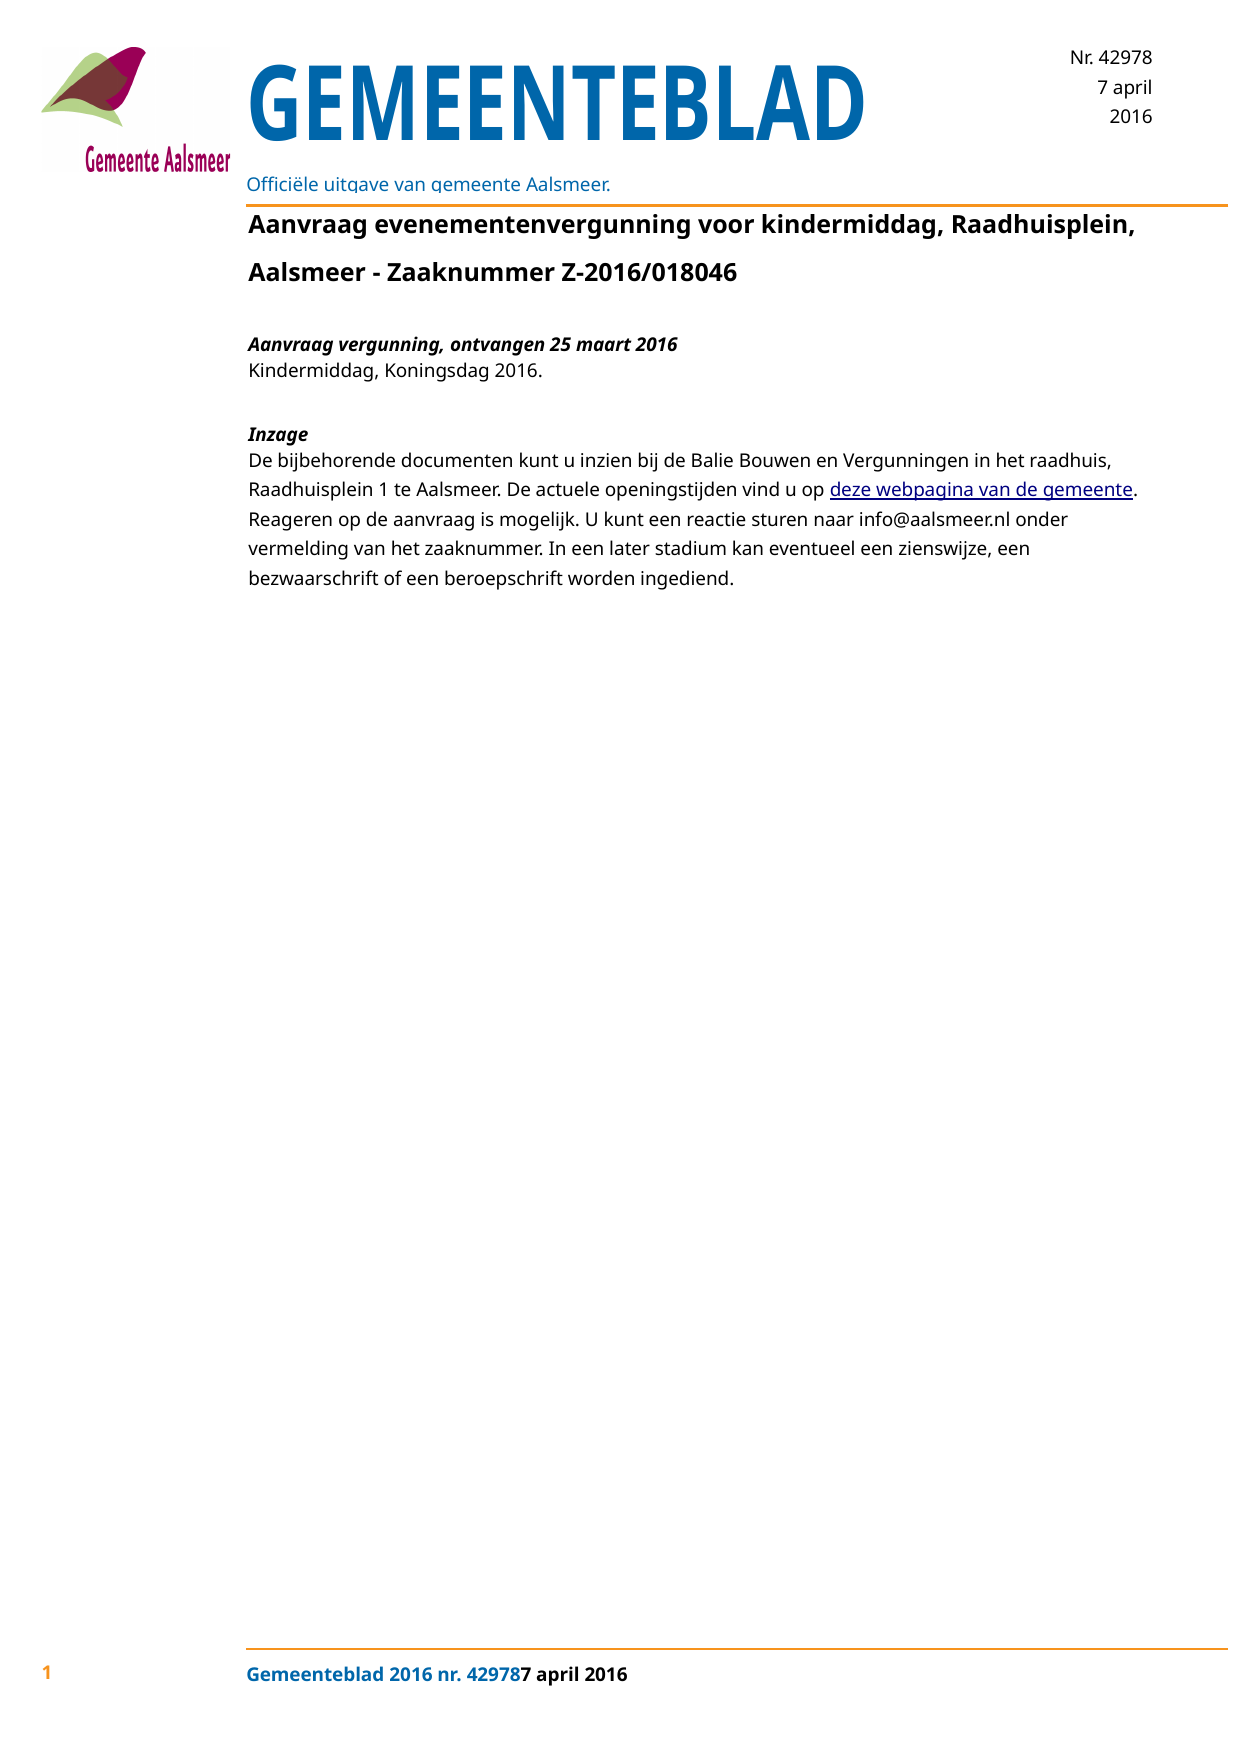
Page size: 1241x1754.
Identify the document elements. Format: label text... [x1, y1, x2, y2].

picture [41, 47, 231, 172]
text Inzage [248, 421, 1152, 447]
text ​ [248, 616, 1152, 641]
text Kindermiddag, Koningsdag 2016. [248, 357, 1152, 383]
text Aanvraag evenementenvergunning voor kindermiddag, Raadhuisplein, Aalsmeer - Zaaknummer Z-2016/018046 [248, 207, 1152, 288]
text De bijbehorende documenten kunt u inzien bij de Balie Bouwen en Vergunningen in het raadhuis, Raadhuisplein 1 te Aalsmeer. De actuele openingstijden vind u op deze webpagina van de gemeente. Reageren op de aanvraag is mogelijk. U kunt een reactie sturen naar info@aalsmeer.nl onder vermelding van het zaaknummer. In een later stadium kan eventueel een zienswijze, een bezwaarschrift of een beroepschrift worden ingediend. [248, 447, 1152, 591]
text Aanvraag vergunning, ontvangen 25 maart 2016 [248, 331, 1152, 357]
